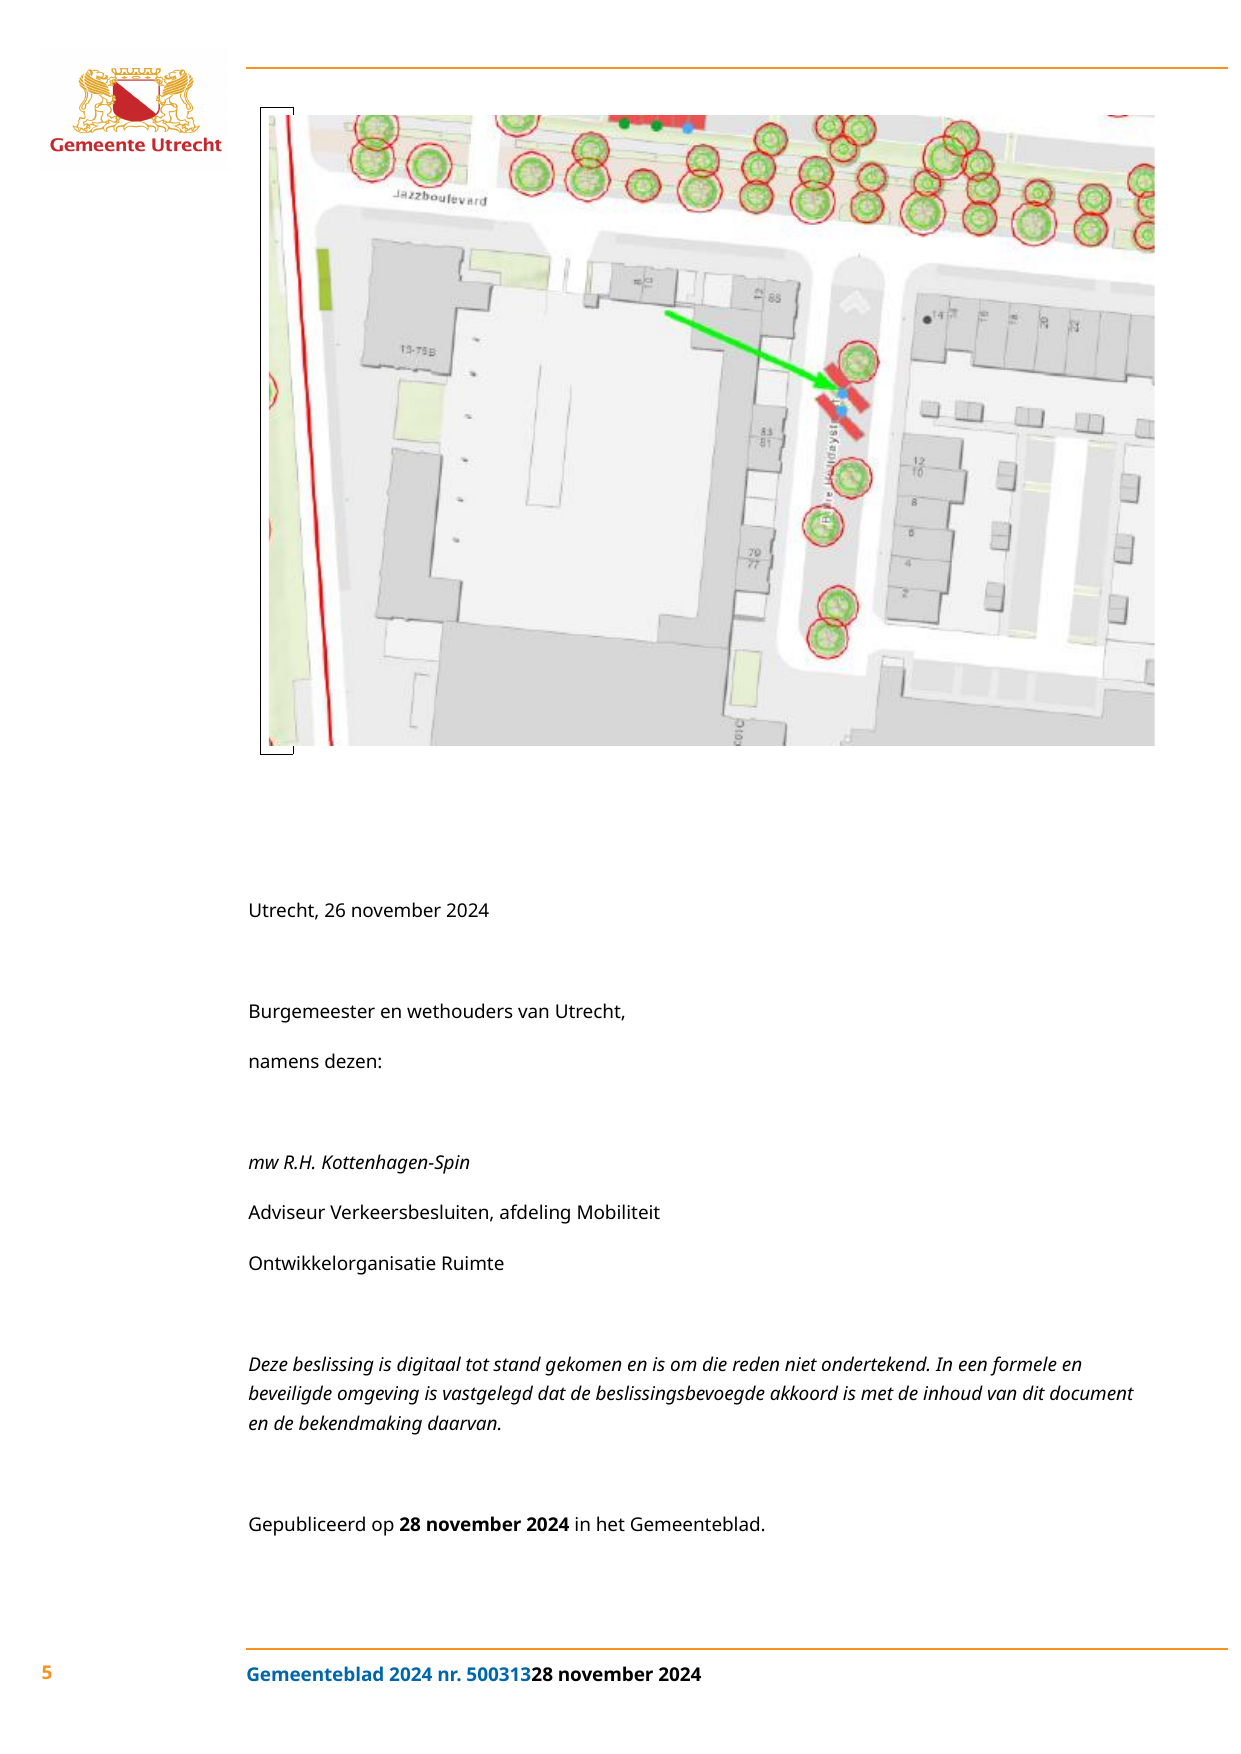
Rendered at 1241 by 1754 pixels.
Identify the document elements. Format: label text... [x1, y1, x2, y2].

picture [268, 115, 1155, 746]
text Burgemeester en wethouders van Utrecht, [248, 998, 1152, 1024]
text Adviseur Verkeersbesluiten, afdeling Mobiliteit [248, 1199, 1152, 1225]
text namens dezen: [248, 1048, 1152, 1074]
text Utrecht, 26 november 2024 [248, 897, 1152, 923]
text Gepubliceerd op 28 november 2024 in het Gemeenteblad. [248, 1511, 1152, 1537]
text Ontwikkelorganisatie Ruimte [248, 1250, 1152, 1276]
text mw R.H. Kottenhagen-Spin [248, 1149, 1152, 1175]
picture [41, 47, 231, 172]
text Deze beslissing is digitaal tot stand gekomen en is om die reden niet ondertekend. In een formele en beveiligde omgeving is vastgelegd dat de beslissingsbevoegde akkoord is met de inhoud van dit document en de bekendmaking daarvan. [248, 1351, 1152, 1436]
